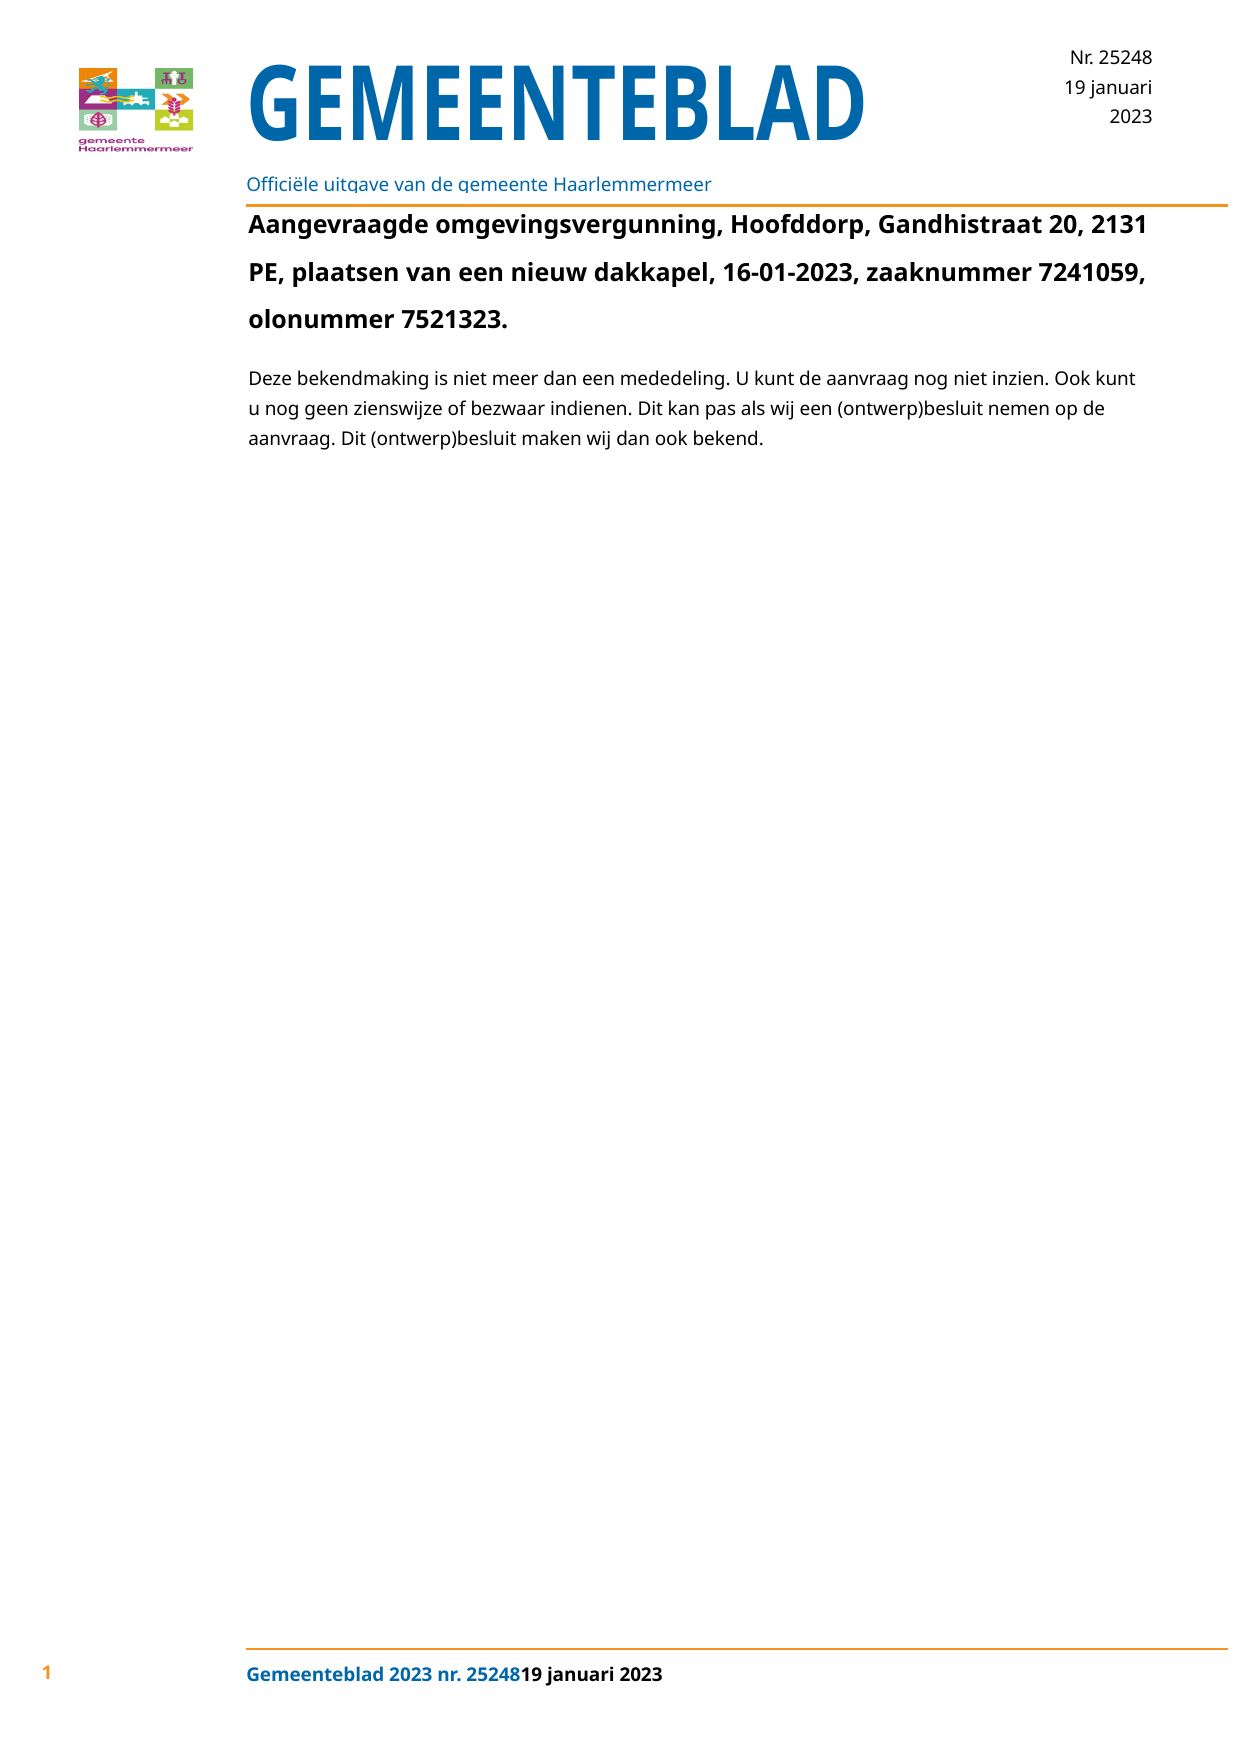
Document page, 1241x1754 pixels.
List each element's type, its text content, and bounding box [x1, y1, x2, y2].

text Aangevraagde omgevingsvergunning, Hoofddorp, Gandhistraat 20, 2131 PE, plaatsen van een nieuw dakkapel, 16-01-2023, zaaknummer 7241059, olonummer 7521323. [248, 207, 1152, 336]
picture [41, 47, 231, 172]
text Deze bekendmaking is niet meer dan een mededeling. U kunt de aanvraag nog niet inzien. Ook kunt u nog geen zienswijze of bezwaar indienen. Dit kan pas als wij een (ontwerp)besluit nemen op de aanvraag. Dit (ontwerp)besluit maken wij dan ook bekend. [248, 366, 1152, 450]
